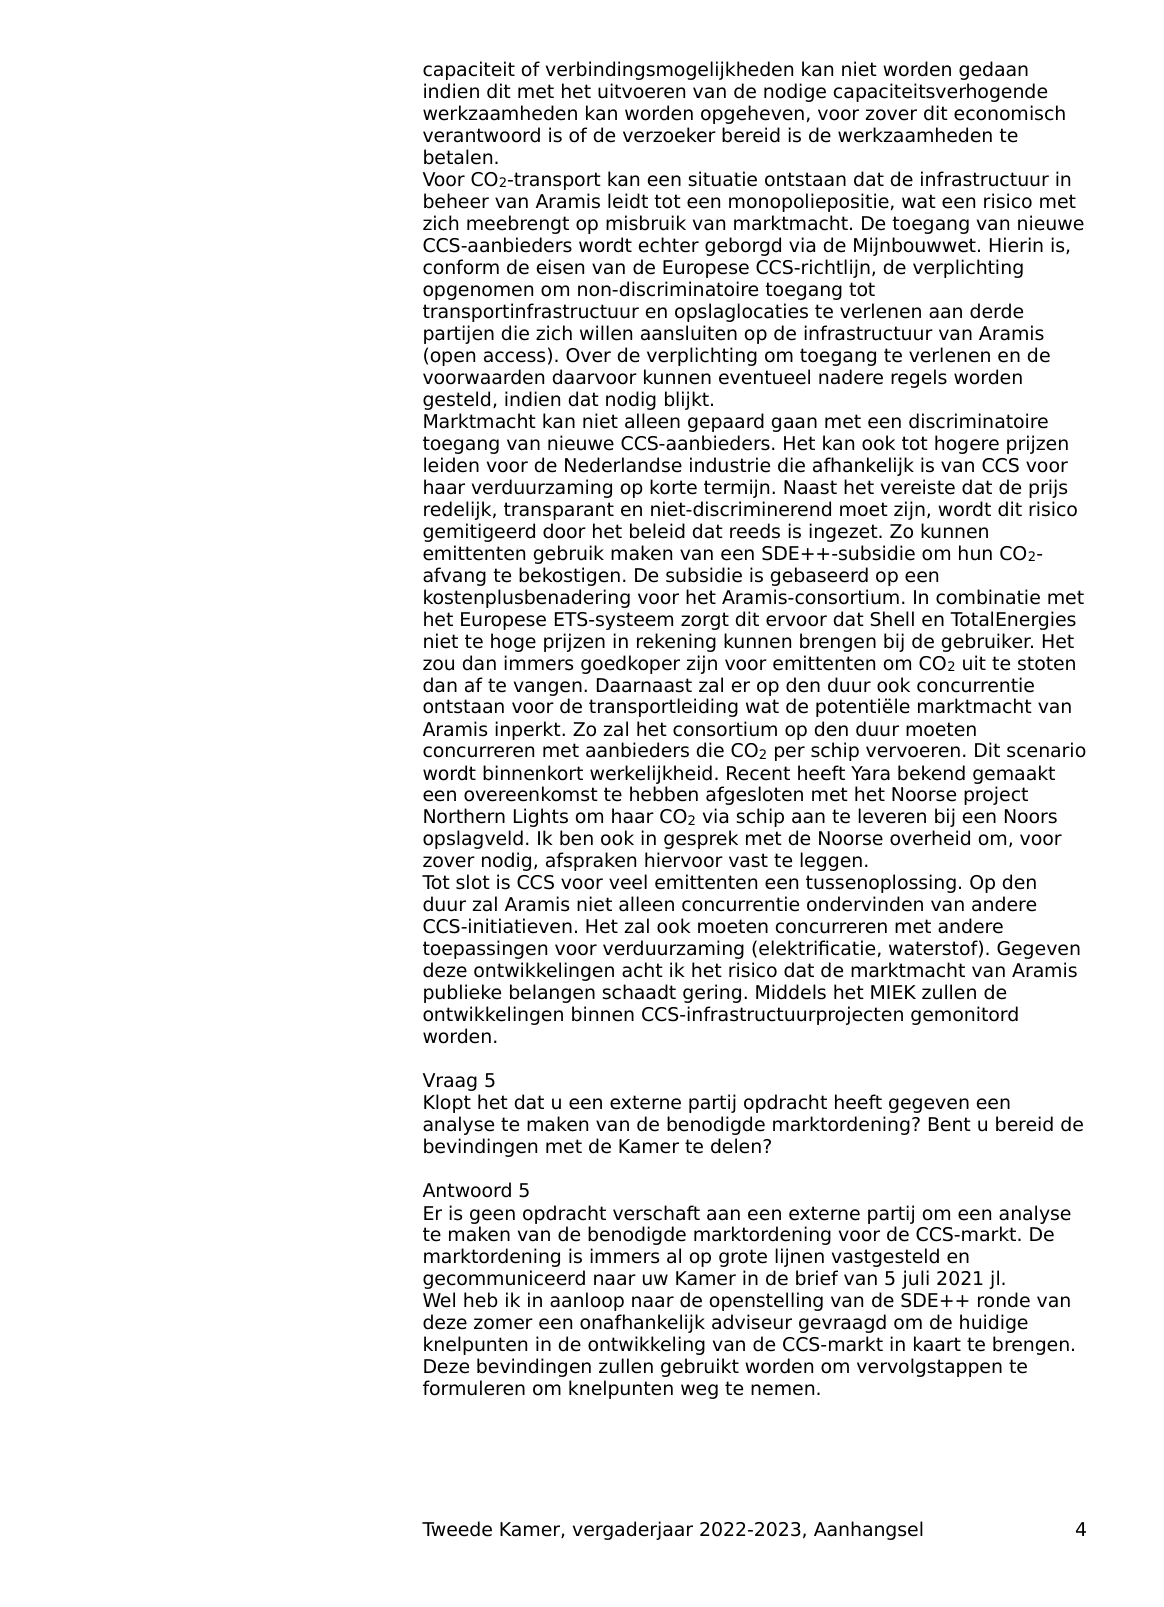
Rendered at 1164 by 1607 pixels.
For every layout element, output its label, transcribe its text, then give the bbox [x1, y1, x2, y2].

text Marktmacht kan niet alleen gepaard gaan met een discriminatoire toegang van nieuwe CCS-aanbieders. Het kan ook tot hogere prijzen leiden voor de Nederlandse industrie die afhankelijk is van CCS voor haar verduurzaming op korte termijn. Naast het vereiste dat de prijs redelijk, transparant en niet-discriminerend moet zijn, wordt dit risico gemitigeerd door het beleid dat reeds is ingezet. Zo kunnen emittenten gebruik maken van een SDE++-subsidie om hun CO2-afvang te bekostigen. De subsidie is gebaseerd op een kostenplusbenadering voor het Aramis-consortium. In combinatie met het Europese ETS-systeem zorgt dit ervoor dat Shell en TotalEnergies niet te hoge prijzen in rekening kunnen brengen bij de gebruiker. Het zou dan immers goedkoper zijn voor emittenten om CO2 uit te stoten dan af te vangen. Daarnaast zal er op den duur ook concurrentie ontstaan voor de transportleiding wat de potentiële marktmacht van Aramis inperkt. Zo zal het consortium op den duur moeten concurreren met aanbieders die CO2 per schip vervoeren. Dit scenario wordt binnenkort werkelijkheid. Recent heeft Yara bekend gemaakt een overeenkomst te hebben afgesloten met het Noorse project Northern Lights om haar CO2 via schip aan te leveren bij een Noors opslagveld. Ik ben ook in gesprek met de Noorse overheid om, voor zover nodig, afspraken hiervoor vast te leggen. [422, 411, 1087, 872]
text Vraag 5 [422, 1070, 1087, 1092]
text Antwoord 5 [422, 1180, 1087, 1202]
text Er is geen opdracht verschaft aan een externe partij om een analyse te maken van de benodigde marktordening voor de CCS-markt. De marktordening is immers al op grote lijnen vastgesteld en gecommuniceerd naar uw Kamer in de brief van 5 juli 2021 jl. [422, 1202, 1087, 1290]
text Tot slot is CCS voor veel emittenten een tussenoplossing. Op den duur zal Aramis niet alleen concurrentie ondervinden van andere CCS-initiatieven. Het zal ook moeten concurreren met andere toepassingen voor verduurzaming (elektrificatie, waterstof). Gegeven deze ontwikkelingen acht ik het risico dat de marktmacht van Aramis publieke belangen schaadt gering. Middels het MIEK zullen de ontwikkelingen binnen CCS-infrastructuurprojecten gemonitord worden. [422, 872, 1087, 1048]
text capaciteit of verbindingsmogelijkheden kan niet worden gedaan indien dit met het uitvoeren van de nodige capaciteitsverhogende werkzaamheden kan worden opgeheven, voor zover dit economisch verantwoord is of de verzoeker bereid is de werkzaamheden te betalen. [422, 59, 1087, 169]
text Wel heb ik in aanloop naar de openstelling van de SDE++ ronde van deze zomer een onafhankelijk adviseur gevraagd om de huidige knelpunten in de ontwikkeling van de CCS-markt in kaart te brengen. Deze bevindingen zullen gebruikt worden om vervolgstappen te formuleren om knelpunten weg te nemen. [422, 1290, 1087, 1400]
text Voor CO2-transport kan een situatie ontstaan dat de infrastructuur in beheer van Aramis leidt tot een monopoliepositie, wat een risico met zich meebrengt op misbruik van marktmacht. De toegang van nieuwe CCS-aanbieders wordt echter geborgd via de Mijnbouwwet. Hierin is, conform de eisen van de Europese CCS-richtlijn, de verplichting opgenomen om non-discriminatoire toegang tot transportinfrastructuur en opslaglocaties te verlenen aan derde partijen die zich willen aansluiten op de infrastructuur van Aramis (open access). Over de verplichting om toegang te verlenen en de voorwaarden daarvoor kunnen eventueel nadere regels worden gesteld, indien dat nodig blijkt. [422, 169, 1087, 411]
text Klopt het dat u een externe partij opdracht heeft gegeven een analyse te maken van de benodigde marktordening? Bent u bereid de bevindingen met de Kamer te delen? [422, 1092, 1087, 1158]
